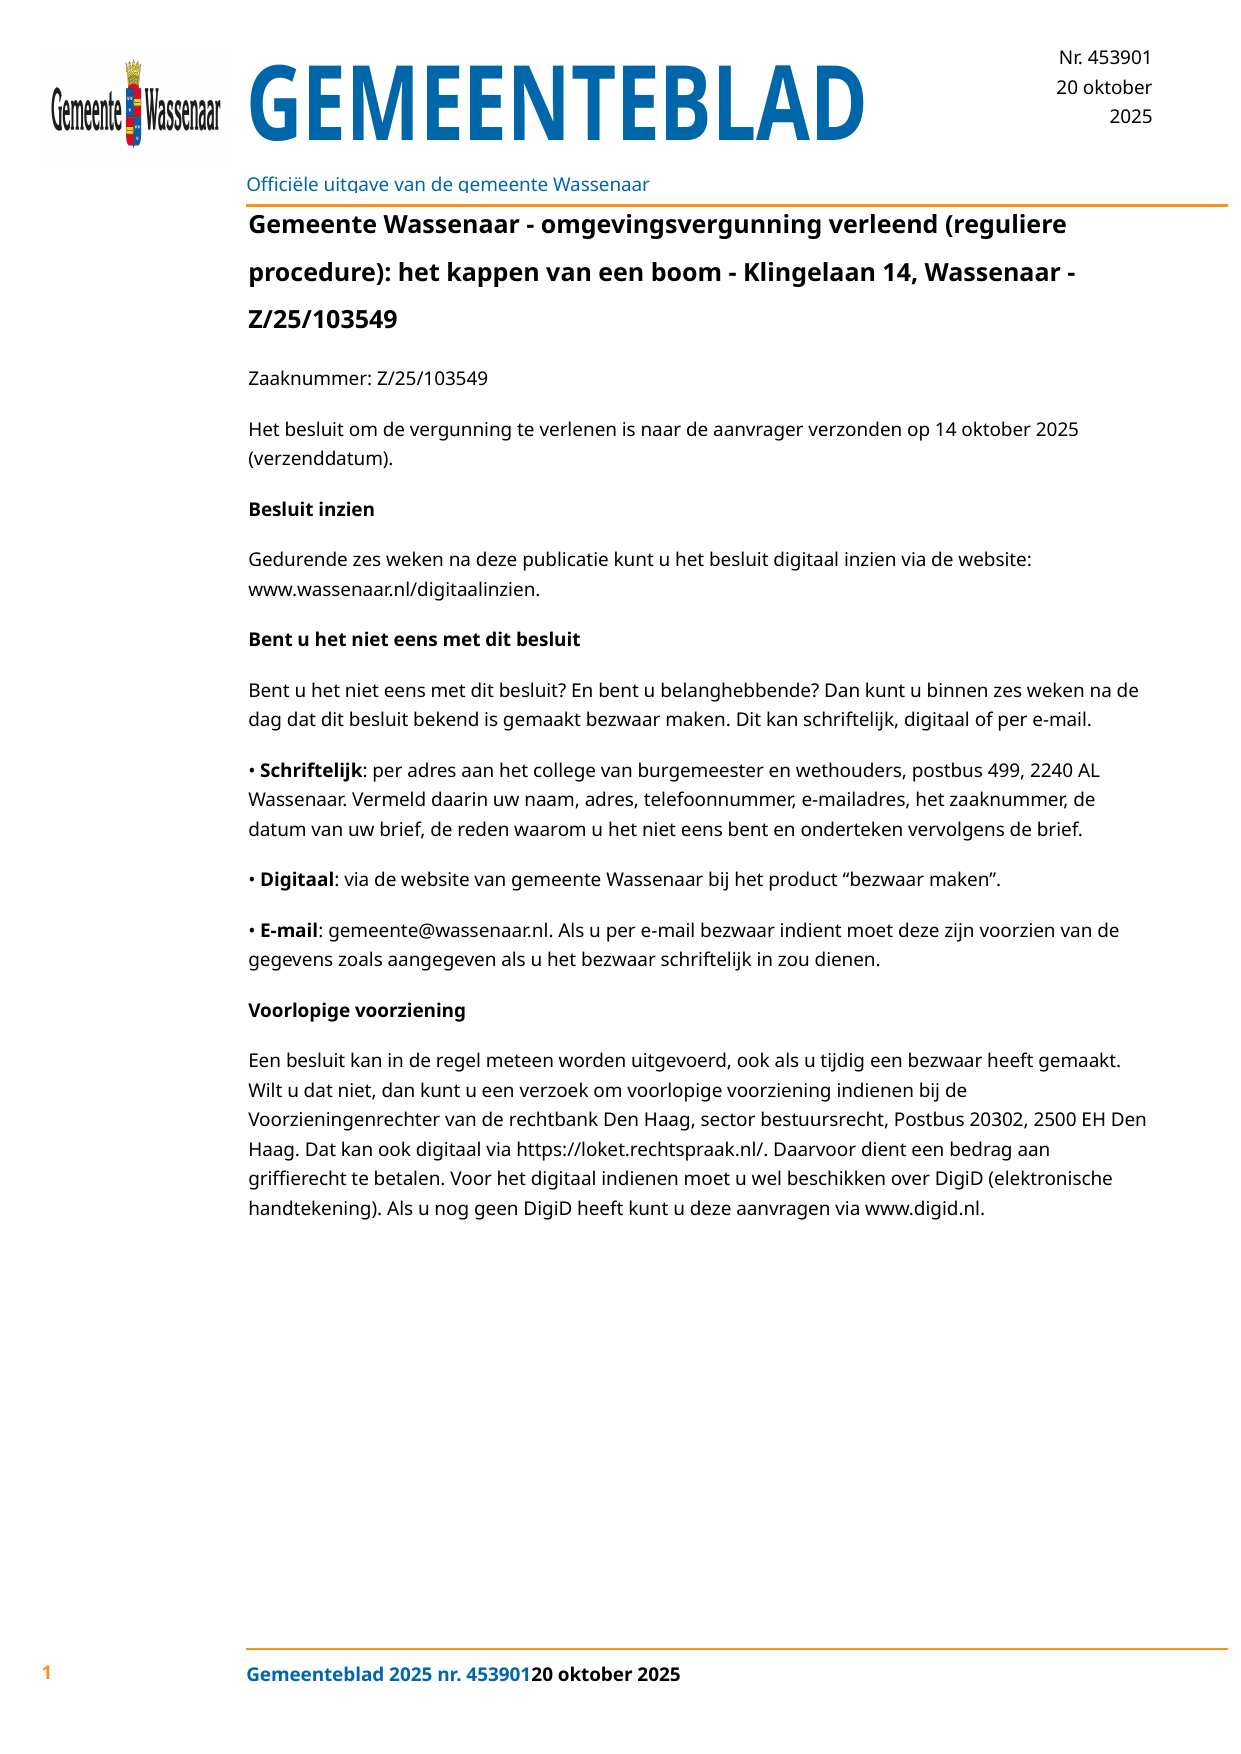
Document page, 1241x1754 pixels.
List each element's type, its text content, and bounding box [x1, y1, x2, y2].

text Gedurende zes weken na deze publicatie kunt u het besluit digitaal inzien via de website: www.wassenaar.nl/digitaalinzien. [248, 546, 1152, 602]
text Een besluit kan in de regel meteen worden uitgevoerd, ook als u tijdig een bezwaar heeft gemaakt. Wilt u dat niet, dan kunt u een verzoek om voorlopige voorziening indienen bij de Voorzieningenrechter van de rechtbank Den Haag, sector bestuursrecht, Postbus 20302, 2500 EH Den Haag. Dat kan ook digitaal via https://loket.rechtspraak.nl/. Daarvoor dient een bedrag aan griffierecht te betalen. Voor het digitaal indienen moet u wel beschikken over DigiD (elektronische handtekening). Als u nog geen DigiD heeft kunt u deze aanvragen via www.digid.nl. [248, 1047, 1152, 1221]
picture [41, 47, 231, 172]
text Besluit inzien [248, 496, 1152, 522]
text • Digitaal: via de website van gemeente Wassenaar bij het product “bezwaar maken”. [248, 866, 1152, 892]
text • Schriftelijk: per adres aan het college van burgemeester en wethouders, postbus 499, 2240 AL Wassenaar. Vermeld daarin uw naam, adres, telefoonnummer, e-mailadres, het zaaknummer, de datum van uw brief, de reden waarom u het niet eens bent en onderteken vervolgens de brief. [248, 757, 1152, 842]
text Het besluit om de vergunning te verlenen is naar de aanvrager verzonden op 14 oktober 2025 (verzenddatum). [248, 416, 1152, 471]
text • E-mail: gemeente@wassenaar.nl. Als u per e-mail bezwaar indient moet deze zijn voorzien van de gegevens zoals aangegeven als u het bezwaar schriftelijk in zou dienen. [248, 917, 1152, 972]
text Gemeente Wassenaar - omgevingsvergunning verleend (reguliere procedure): het kappen van een boom - Klingelaan 14, Wassenaar - Z/25/103549 [248, 207, 1152, 336]
text Bent u het niet eens met dit besluit? En bent u belanghebbende? Dan kunt u binnen zes weken na de dag dat dit besluit bekend is gemaakt bezwaar maken. Dit kan schriftelijk, digitaal of per e-mail. [248, 677, 1152, 732]
text Voorlopige voorziening [248, 997, 1152, 1022]
text Zaaknummer: Z/25/103549 [248, 366, 1152, 391]
text Bent u het niet eens met dit besluit [248, 626, 1152, 652]
